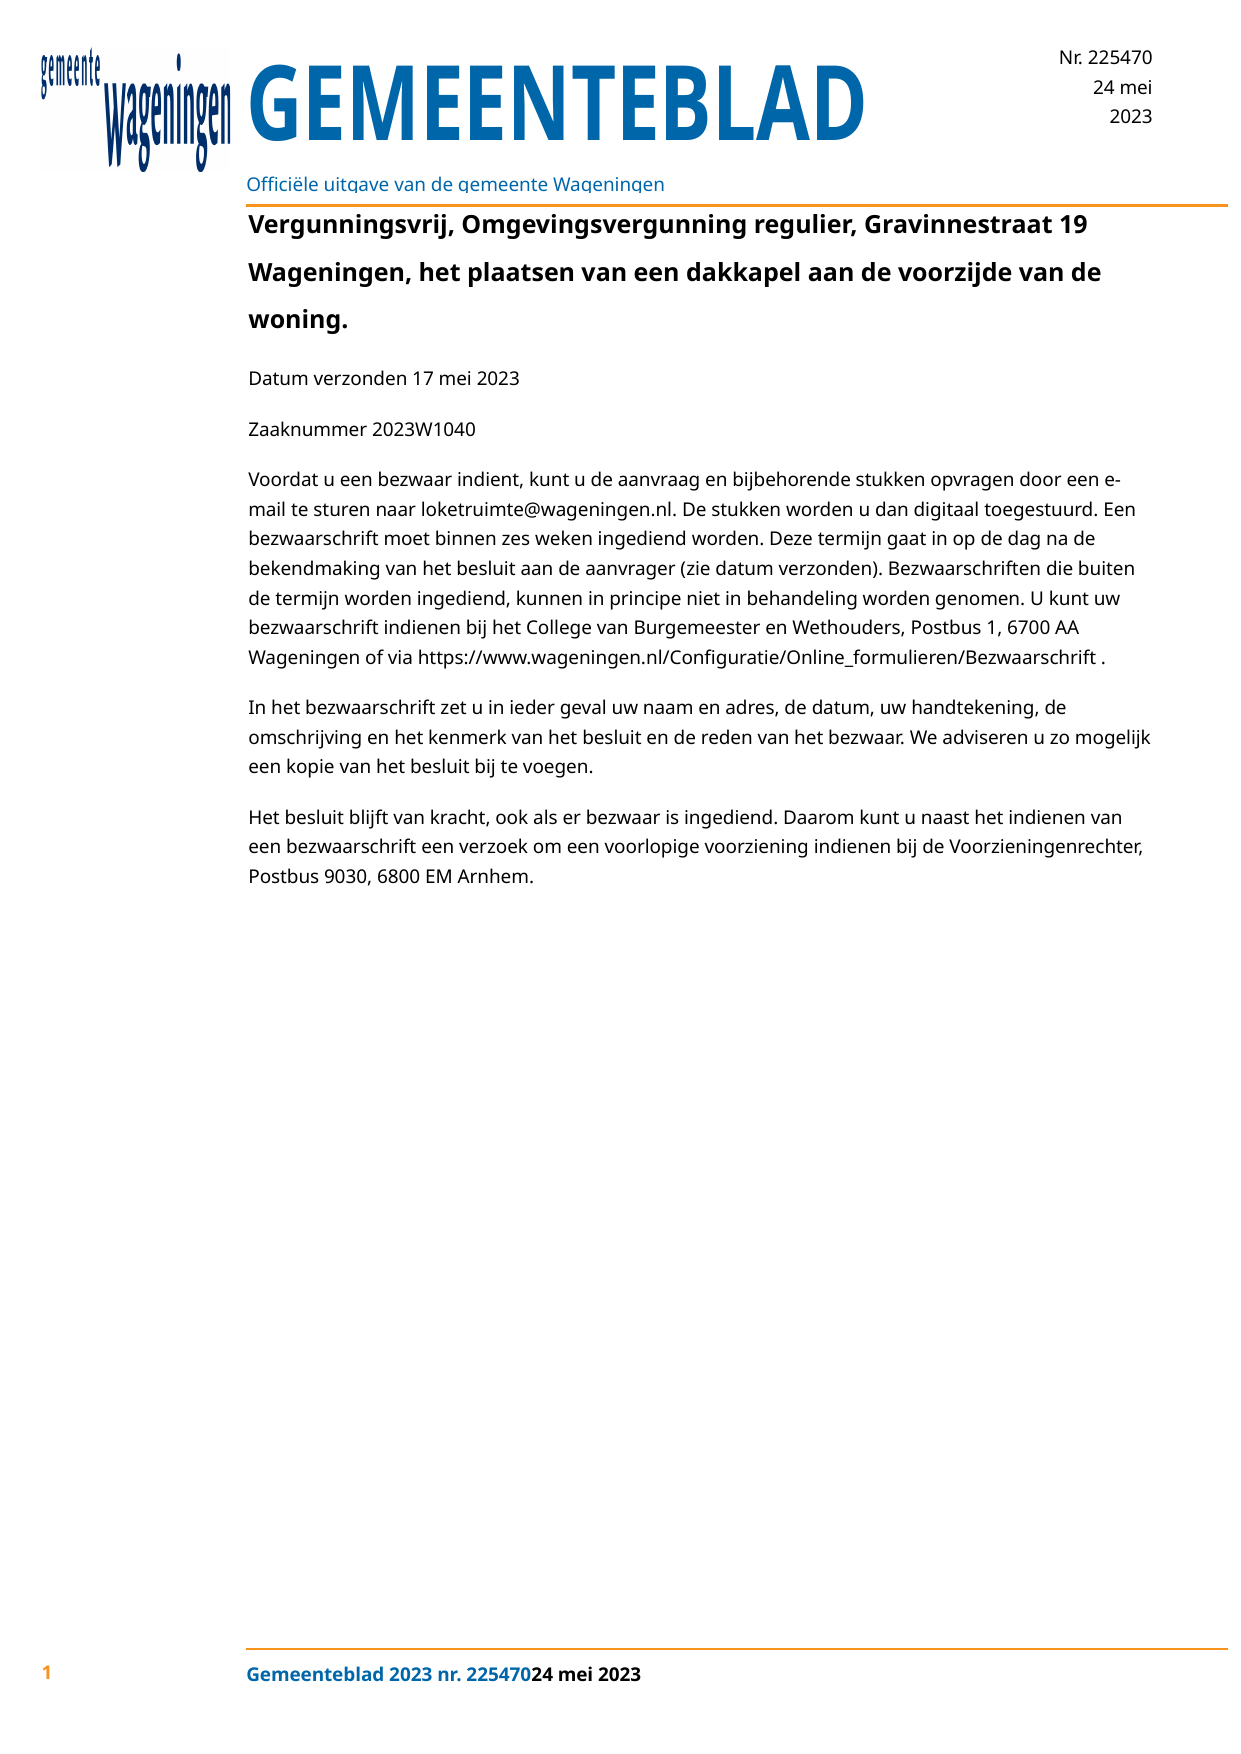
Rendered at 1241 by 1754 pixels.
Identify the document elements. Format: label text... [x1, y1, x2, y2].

text Zaaknummer 2023W1040 [248, 416, 1152, 442]
text Het besluit blijft van kracht, ook als er bezwaar is ingediend. Daarom kunt u naast het indienen van een bezwaarschrift een verzoek om een voorlopige voorziening indienen bij de Voorzieningenrechter, Postbus 9030, 6800 EM Arnhem. [248, 804, 1152, 889]
text In het bezwaarschrift zet u in ieder geval uw naam en adres, de datum, uw handtekening, de omschrijving en het kenmerk van het besluit en de reden van het bezwaar. We adviseren u zo mogelijk een kopie van het besluit bij te voegen. [248, 694, 1152, 779]
picture [41, 47, 231, 172]
text Voordat u een bezwaar indient, kunt u de aanvraag en bijbehorende stukken opvragen door een e-mail te sturen naar loketruimte@wageningen.nl. De stukken worden u dan digitaal toegestuurd. Een bezwaarschrift moet binnen zes weken ingediend worden. Deze termijn gaat in op de dag na de bekendmaking van het besluit aan de aanvrager (zie datum verzonden). Bezwaarschriften die buiten de termijn worden ingediend, kunnen in principe niet in behandeling worden genomen. U kunt uw bezwaarschrift indienen bij het College van Burgemeester en Wethouders, Postbus 1, 6700 AA Wageningen of via https://www.wageningen.nl/Configuratie/Online_formulieren/Bezwaarschrift . [248, 466, 1152, 669]
text Datum verzonden 17 mei 2023 [248, 366, 1152, 391]
text Vergunningsvrij, Omgevingsvergunning regulier, Gravinnestraat 19 Wageningen, het plaatsen van een dakkapel aan de voorzijde van de woning. [248, 207, 1152, 336]
